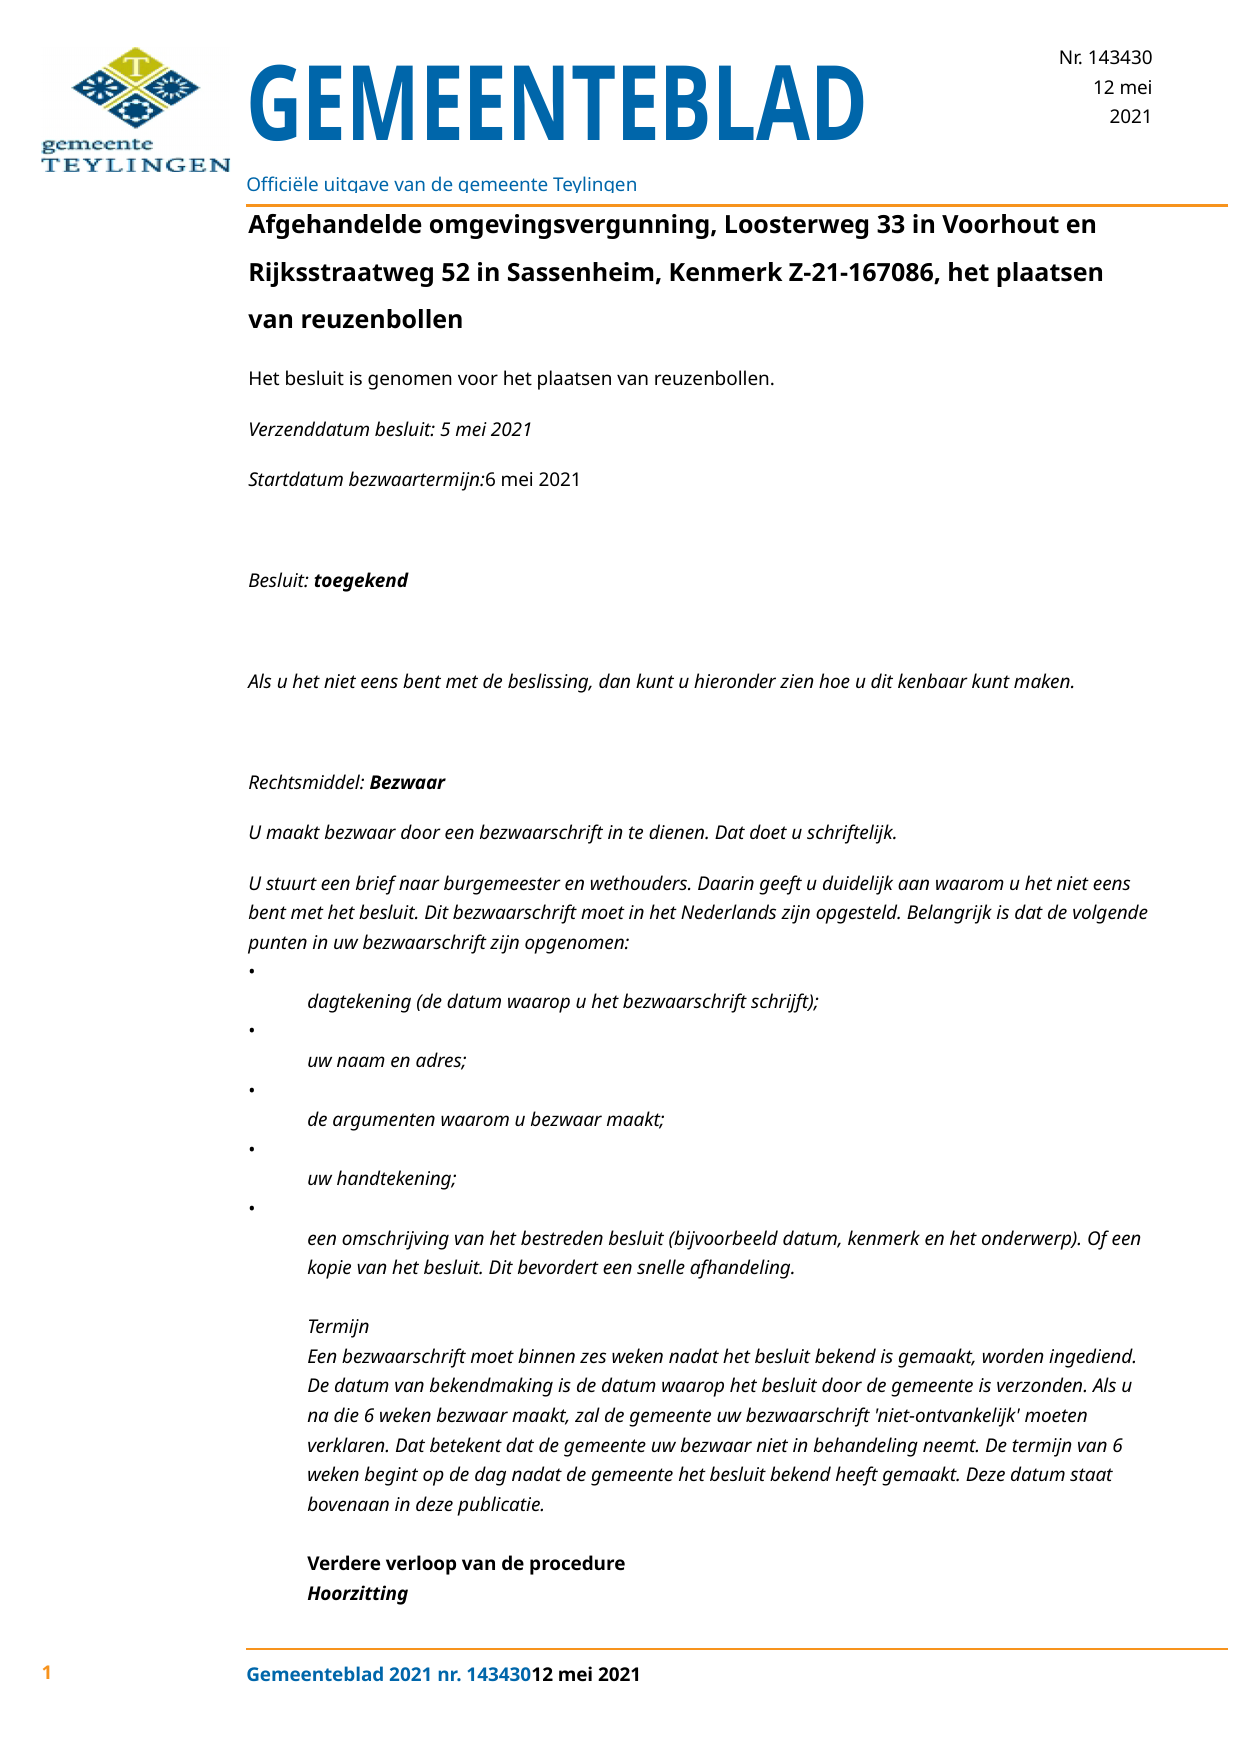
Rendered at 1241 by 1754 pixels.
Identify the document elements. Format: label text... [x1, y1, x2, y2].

text Verzenddatum besluit: 5 mei 2021 [248, 416, 1152, 442]
text U maakt bezwaar door een bezwaarschrift in te dienen. Dat doet u schriftelijk. [248, 819, 1152, 845]
list uw naam en adres; [248, 1047, 1152, 1073]
text Afgehandelde omgevingsvergunning, Loosterweg 33 in Voorhout en Rijksstraatweg 52 in Sassenheim, Kenmerk Z-21-167086, het plaatsen van reuzenbollen [248, 207, 1152, 336]
text Het besluit is genomen voor het plaatsen van reuzenbollen. [248, 366, 1152, 391]
text Startdatum bezwaartermijn:6 mei 2021 [248, 466, 1152, 492]
list de argumenten waarom u bezwaar maakt; [248, 1106, 1152, 1132]
list Termijn [248, 1313, 1152, 1339]
text U stuurt een brief naar burgemeester en wethouders. Daarin geeft u duidelijk aan waarom u het niet eens bent met het besluit. Dit bezwaarschrift moet in het Nederlands zijn opgesteld. Belangrijk is dat de volgende punten in uw bezwaarschrift zijn opgenomen: [248, 870, 1152, 954]
list Hoorzitting [248, 1580, 1152, 1605]
text Als u het niet eens bent met de beslissing, dan kunt u hieronder zien hoe u dit kenbaar kunt maken. [248, 668, 1152, 694]
list een omschrijving van het bestreden besluit (bijvoorbeeld datum, kenmerk en het onderwerp). Of een kopie van het besluit. Dit bevordert een snelle afhandeling. [248, 1225, 1152, 1280]
text Rechtsmiddel: Bezwaar [248, 769, 1152, 794]
text Besluit: toegekend [248, 567, 1152, 593]
list Een bezwaarschrift moet binnen zes weken nadat het besluit bekend is gemaakt, worden ingediend. De datum van bekendmaking is de datum waarop het besluit door de gemeente is verzonden. Als u na die 6 weken bezwaar maakt, zal de gemeente uw bezwaarschrift 'niet-ontvankelijk' moeten verklaren. Dat betekent dat de gemeente uw bezwaar niet in behandeling neemt. De termijn van 6 weken begint op de dag nadat de gemeente het besluit bekend heeft gemaakt. Deze datum staat bovenaan in deze publicatie. [248, 1343, 1152, 1517]
list uw handtekening; [248, 1166, 1152, 1191]
list dagtekening (de datum waarop u het bezwaarschrift schrijft); [248, 988, 1152, 1014]
list Verdere verloop van de procedure [248, 1550, 1152, 1576]
picture [41, 47, 231, 172]
